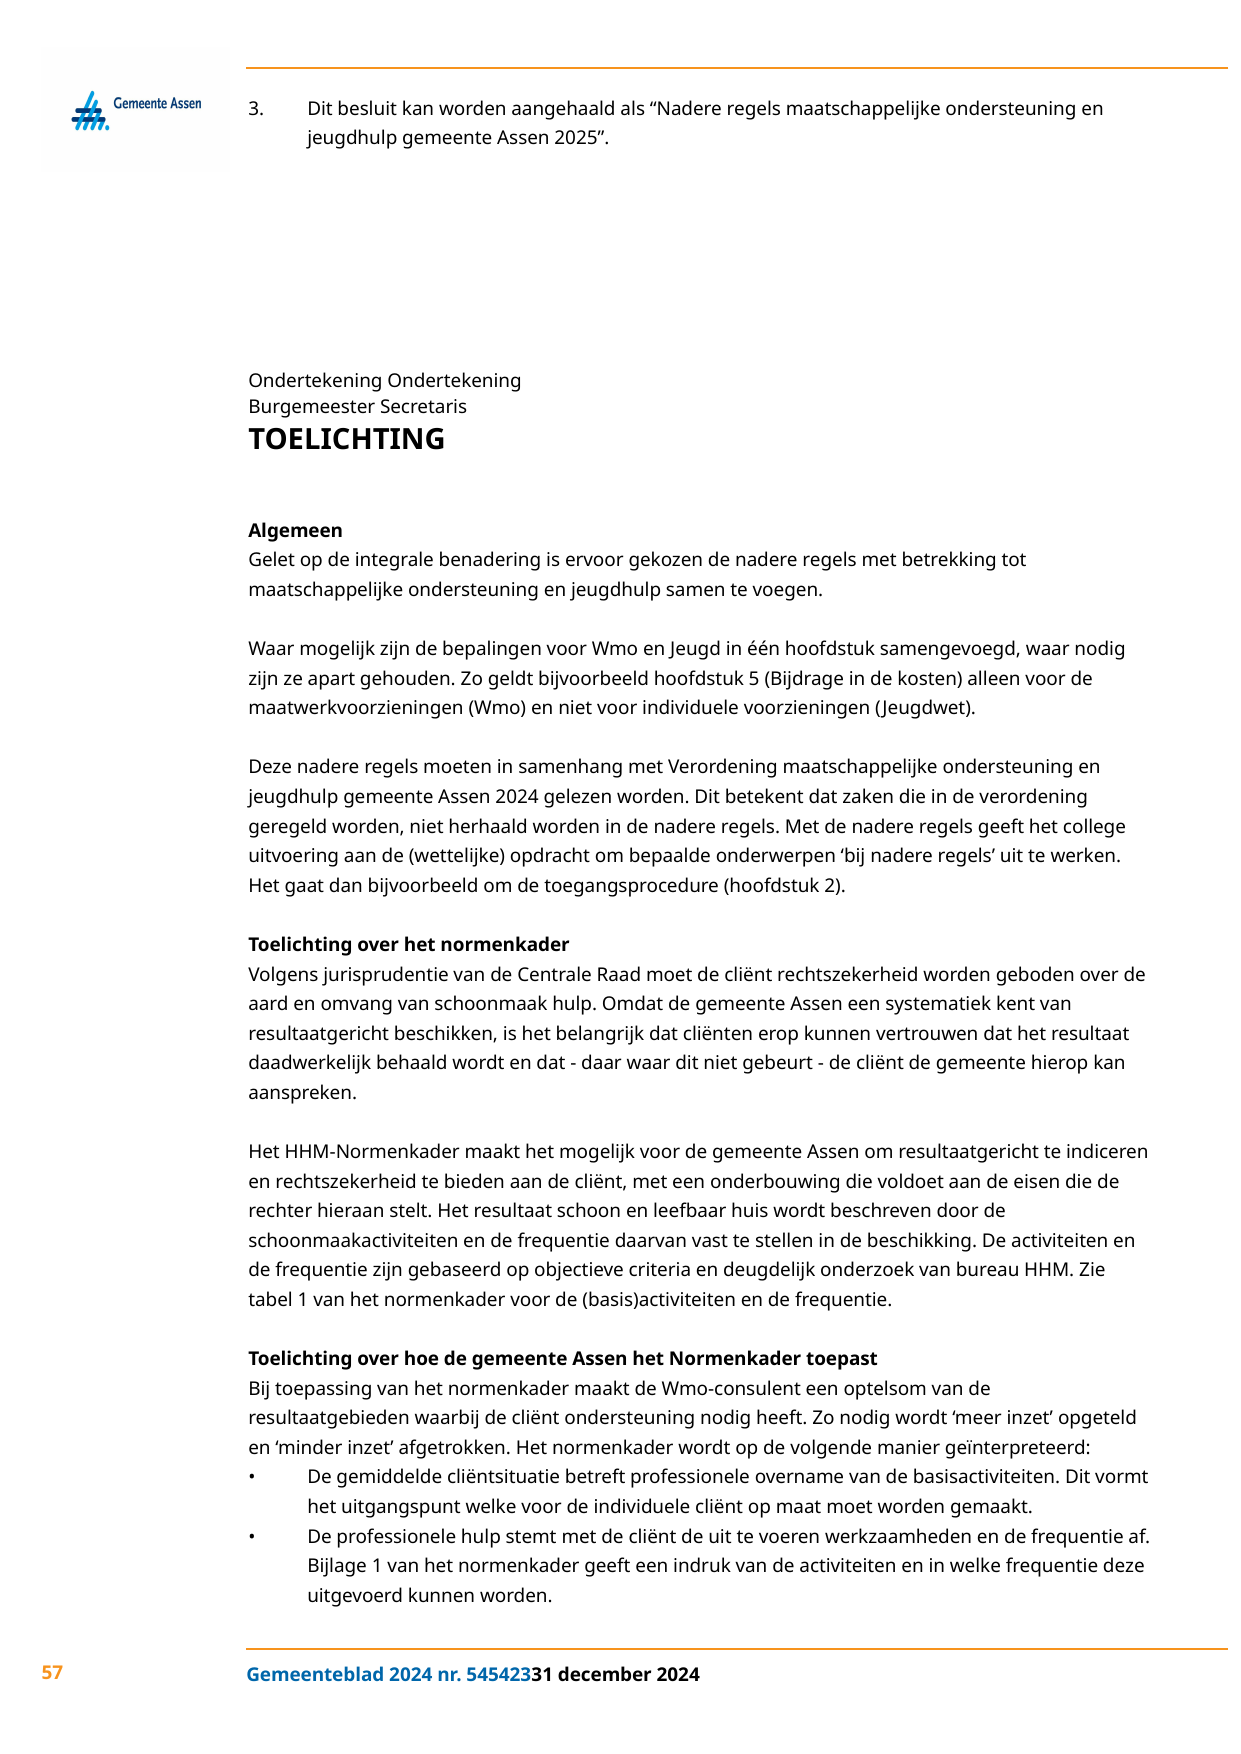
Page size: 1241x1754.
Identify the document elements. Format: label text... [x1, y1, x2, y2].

list De gemiddelde cliëntsituatie betreft professionele overname van de basisactiviteiten. Dit vormt het uitgangspunt welke voor de individuele cliënt op maat moet worden gemaakt. [248, 1464, 1152, 1519]
text Deze nadere regels moeten in samenhang met Verordening maatschappelijke ondersteuning en jeugdhulp gemeente Assen 2024 gelezen worden. Dit betekent dat zaken die in de verordening geregeld worden, niet herhaald worden in de nadere regels. Met de nadere regels geeft het college uitvoering aan de (wettelijke) opdracht om bepaalde onderwerpen ‘bij nadere regels’ uit te werken. Het gaat dan bijvoorbeeld om de toegangsprocedure (hoofdstuk 2). [248, 754, 1152, 898]
text Bij toepassing van het normenkader maakt de Wmo-consulent een optelsom van de resultaatgebieden waarbij de cliënt ondersteuning nodig heeft. Zo nodig wordt ‘meer inzet’ opgeteld en ‘minder inzet’ afgetrokken. Het normenkader wordt op de volgende manier geïnterpreteerd: [248, 1375, 1152, 1460]
picture [41, 47, 231, 172]
text Gelet op de integrale benadering is ervoor gekozen de nadere regels met betrekking tot maatschappelijke ondersteuning en jeugdhulp samen te voegen. [248, 547, 1152, 602]
text TOELICHTING [248, 419, 1152, 458]
text Het HHM-Normenkader maakt het mogelijk voor de gemeente Assen om resultaatgericht te indiceren en rechtszekerheid te bieden aan de cliënt, met een onderbouwing die voldoet aan de eisen die de rechter hieraan stelt. Het resultaat schoon en leefbaar huis wordt beschreven door de schoonmaakactiviteiten en de frequentie daarvan vast te stellen in de beschikking. De activiteiten en de frequentie zijn gebaseerd op objectieve criteria en deugdelijk onderzoek van bureau HHM. Zie tabel 1 van het normenkader voor de (basis)activiteiten en de frequentie. [248, 1138, 1152, 1312]
list De professionele hulp stemt met de cliënt de uit te voeren werkzaamheden en de frequentie af. Bijlage 1 van het normenkader geeft een indruk van de activiteiten en in welke frequentie deze uitgevoerd kunnen worden. [248, 1523, 1152, 1608]
text Toelichting over het normenkader [248, 931, 1152, 957]
text Algemeen [248, 517, 1152, 543]
text Waar mogelijk zijn de bepalingen voor Wmo en Jeugd in één hoofdstuk samengevoegd, waar nodig zijn ze apart gehouden. Zo geldt bijvoorbeeld hoofdstuk 5 (Bijdrage in de kosten) alleen voor de maatwerkvoorzieningen (Wmo) en niet voor individuele voorzieningen (Jeugdwet). [248, 635, 1152, 720]
text Volgens jurisprudentie van de Centrale Raad moet de cliënt rechtszekerheid worden geboden over de aard en omvang van schoonmaak hulp. Omdat de gemeente Assen een systematiek kent van resultaatgericht beschikken, is het belangrijk dat cliënten erop kunnen vertrouwen dat het resultaat daadwerkelijk behaald wordt en dat - daar waar dit niet gebeurt - de cliënt de gemeente hierop kan aanspreken. [248, 961, 1152, 1105]
text Burgemeester Secretaris [248, 393, 1152, 419]
list Dit besluit kan worden aangehaald als “Nadere regels maatschappelijke ondersteuning en jeugdhulp gemeente Assen 2025”. [248, 95, 1152, 150]
text Toelichting over hoe de gemeente Assen het Normenkader toepast [248, 1345, 1152, 1371]
text Ondertekening Ondertekening [248, 367, 1152, 393]
